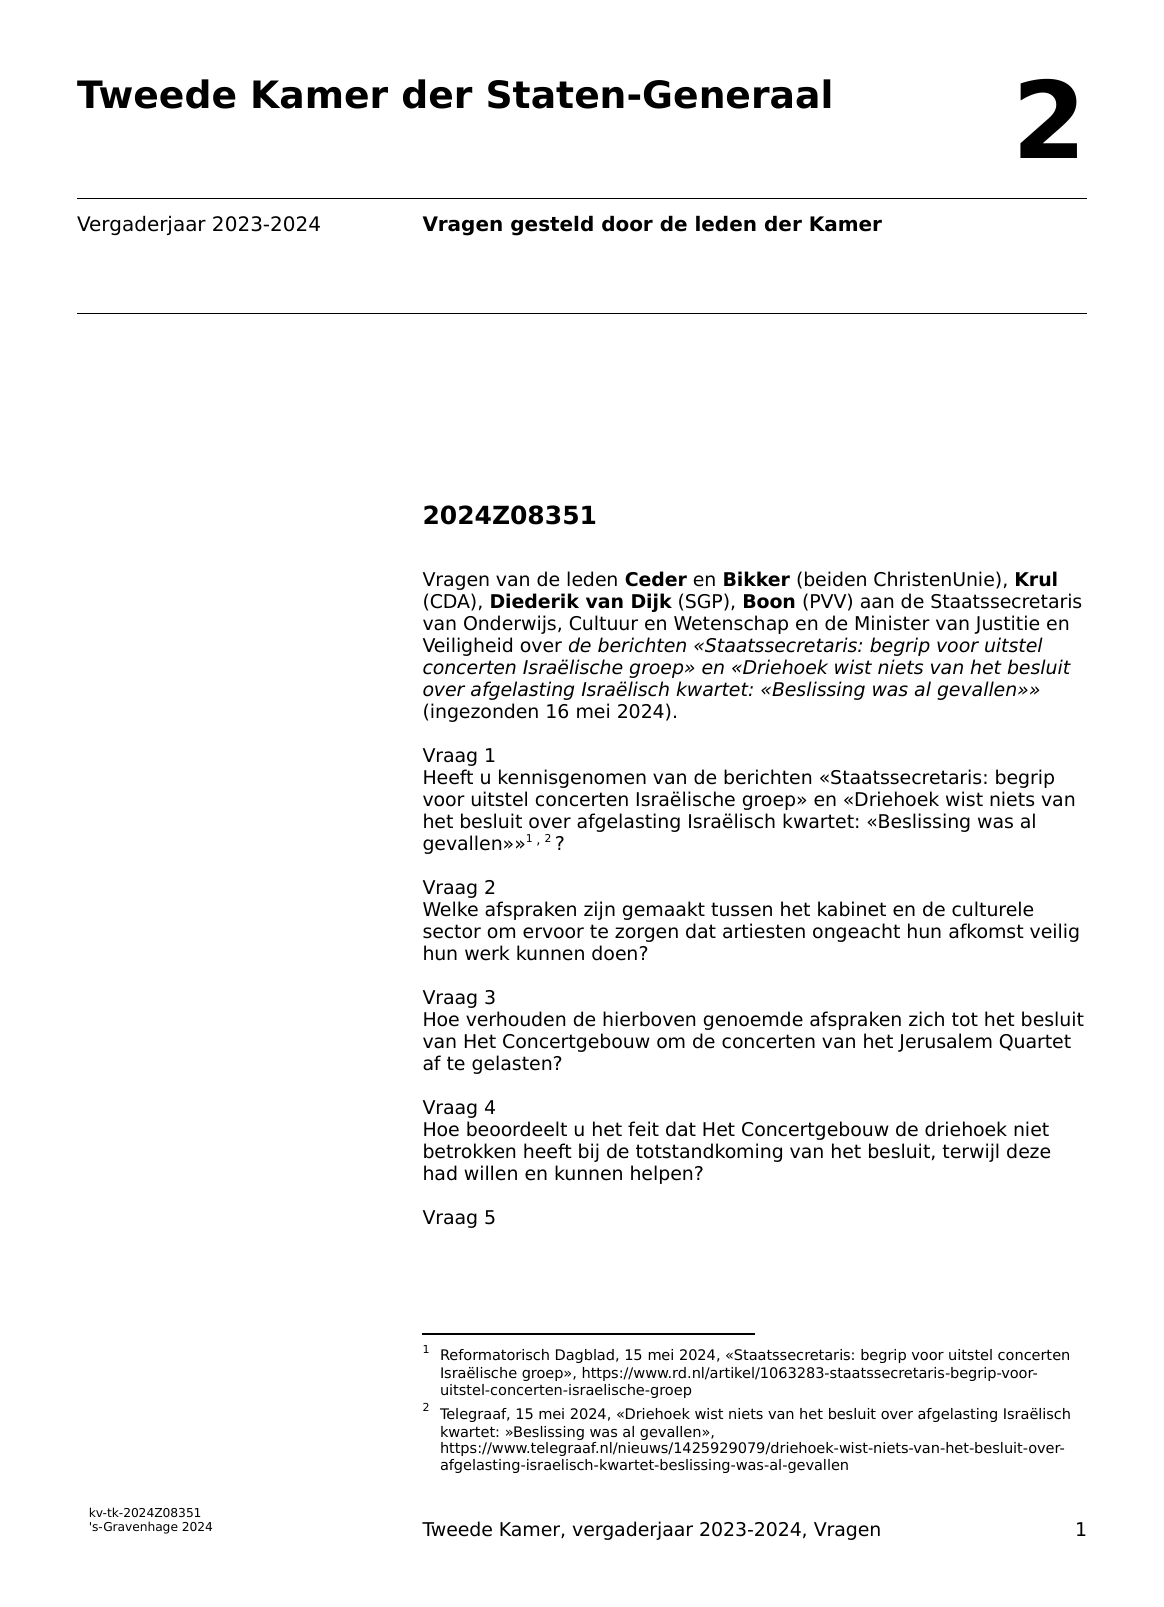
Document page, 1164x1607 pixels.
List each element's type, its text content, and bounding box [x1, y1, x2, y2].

text 2024Z08351 [422, 501, 1087, 531]
text kv-tk-2024Z08351 [88, 1506, 323, 1520]
text 's-Gravenhage 2024 [88, 1520, 323, 1534]
table_header 2 [886, 59, 1087, 198]
table_header Tweede Kamer der Staten-Generaal [77, 59, 886, 198]
text Vraag 3 [422, 987, 1087, 1009]
text Telegraaf, 15 mei 2024, «Driehoek wist niets van het besluit over afgelasting Israëlisch kwartet: »Beslissing was al gevallen», https://www.telegraaf.nl/nieuws/1425929079/driehoek-wist-niets-van-het-besluit-over-afgelasting-israelisch-kwartet-beslissing-was-al-gevallen [422, 1402, 1087, 1474]
text Vragen van de leden Ceder en Bikker (beiden ChristenUnie), Krul (CDA), Diederik van Dijk (SGP), Boon (PVV) aan de Staatssecretaris van Onderwijs, Cultuur en Wetenschap en de Minister van Justitie en Veiligheid over de berichten «Staatssecretaris: begrip voor uitstel concerten Israëlische groep» en «Driehoek wist niets van het besluit over afgelasting Israëlisch kwartet: «Beslissing was al gevallen»» (ingezonden 16 mei 2024). [422, 569, 1087, 723]
text Vraag 1 [422, 745, 1087, 767]
text Vraag 5 [422, 1207, 1087, 1229]
text Reformatorisch Dagblad, 15 mei 2024, «Staatssecretaris: begrip voor uitstel concerten Israëlische groep», https://www.rd.nl/artikel/1063283-staatssecretaris-begrip-voor-uitstel-concerten-israelische-groep [422, 1343, 1087, 1399]
text Vraag 2 [422, 877, 1087, 899]
table_cell Vragen gesteld door de leden der Kamer [422, 199, 1087, 313]
text Vraag 4 [422, 1097, 1087, 1119]
table_cell Vergaderjaar 2023-2024 [77, 199, 422, 313]
text Hoe verhouden de hierboven genoemde afspraken zich tot het besluit van Het Concertgebouw om de concerten van het Jerusalem Quartet af te gelasten? [422, 1009, 1087, 1075]
text Welke afspraken zijn gemaakt tussen het kabinet en de culturele sector om ervoor te zorgen dat artiesten ongeacht hun afkomst veilig hun werk kunnen doen? [422, 899, 1087, 965]
text Heeft u kennisgenomen van de berichten «Staatssecretaris: begrip voor uitstel concerten Israëlische groep» en «Driehoek wist niets van het besluit over afgelasting Israëlisch kwartet: «Beslissing was al gevallen»», ? [422, 767, 1087, 855]
text Hoe beoordeelt u het feit dat Het Concertgebouw de driehoek niet betrokken heeft bij de totstandkoming van het besluit, terwijl deze had willen en kunnen helpen? [422, 1119, 1087, 1185]
